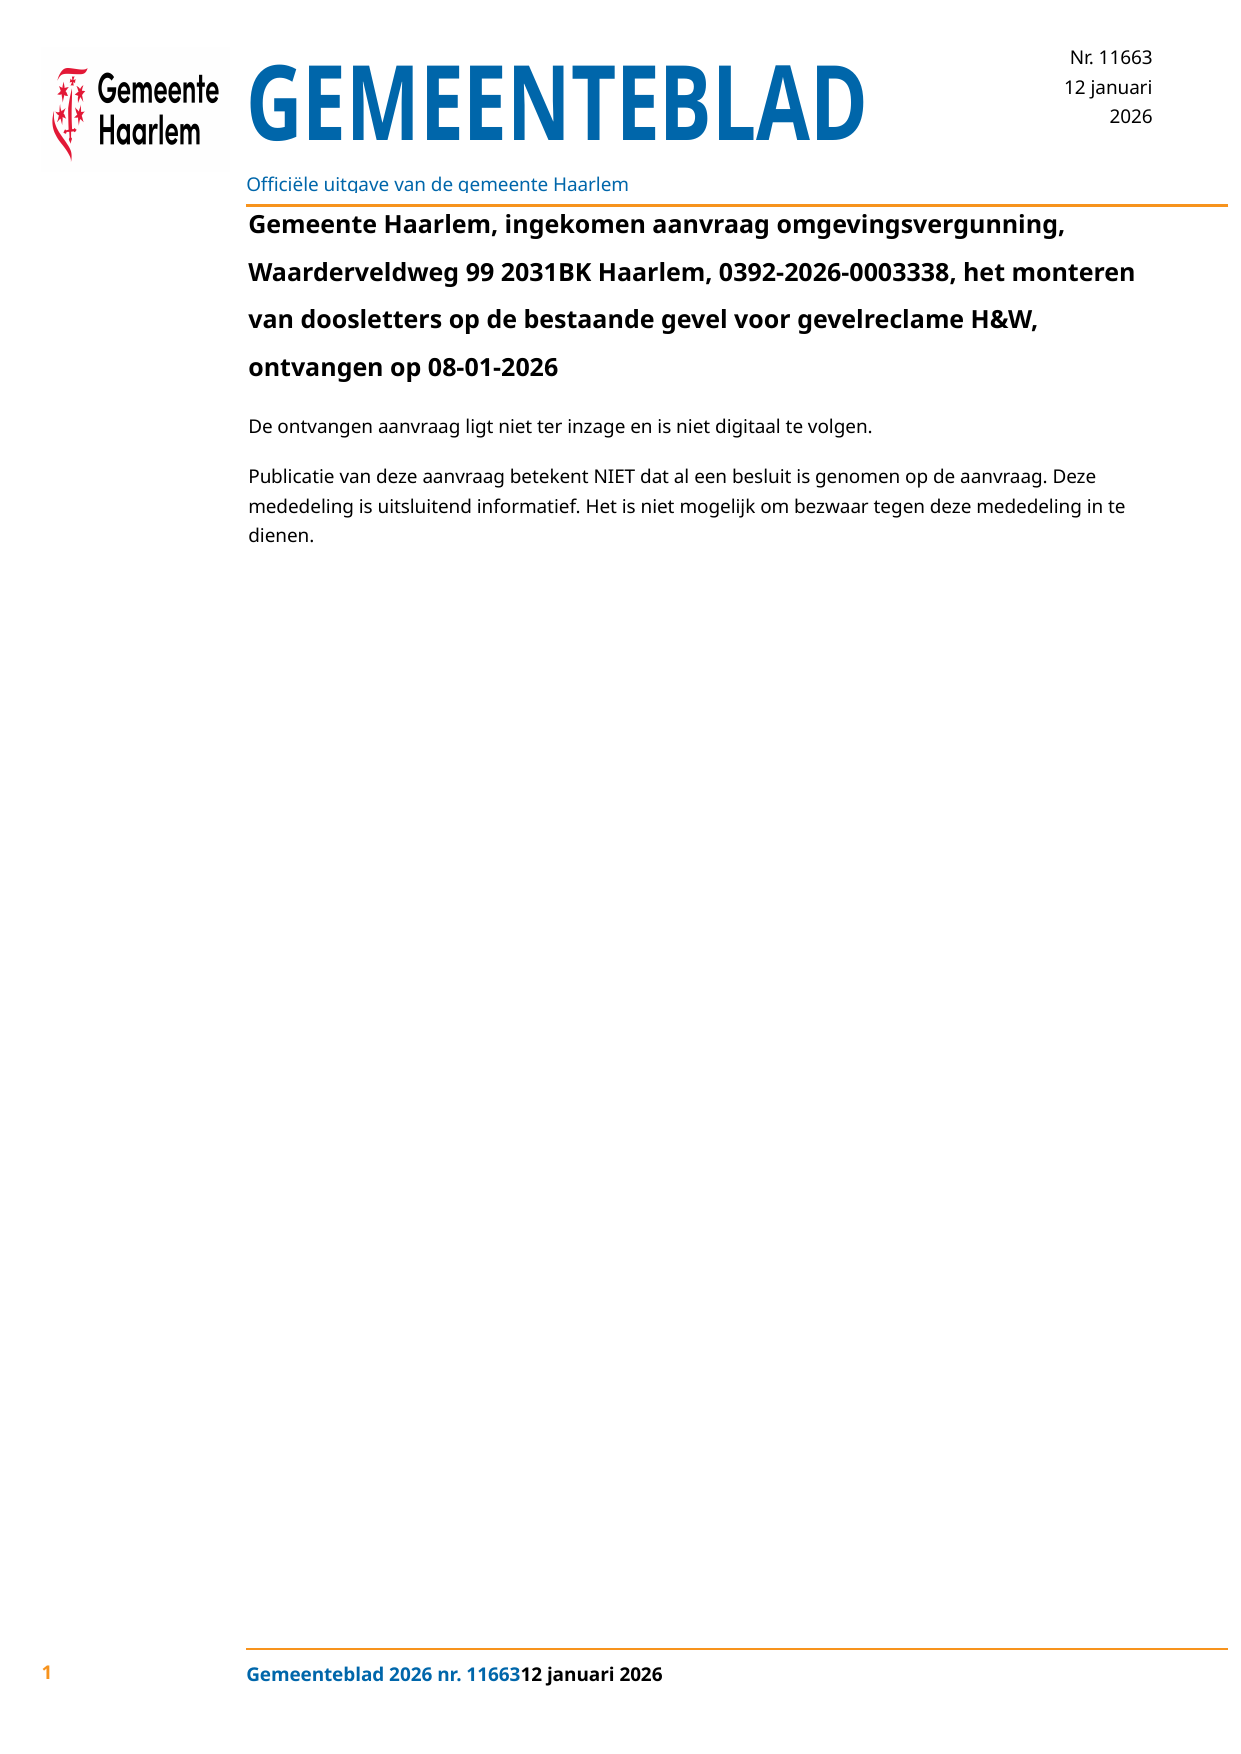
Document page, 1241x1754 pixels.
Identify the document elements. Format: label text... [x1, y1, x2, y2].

text Publicatie van deze aanvraag betekent NIET dat al een besluit is genomen op de aanvraag. Deze mededeling is uitsluitend informatief. Het is niet mogelijk om bezwaar tegen deze mededeling in te dienen. [248, 463, 1152, 548]
picture [41, 47, 231, 172]
text Gemeente Haarlem, ingekomen aanvraag omgevingsvergunning, Waarderveldweg 99 2031BK Haarlem, 0392-2026-0003338, het monteren van doosletters op de bestaande gevel voor gevelreclame H&W, ontvangen op 08-01-2026 [248, 207, 1152, 384]
text De ontvangen aanvraag ligt niet ter inzage en is niet digitaal te volgen. [248, 413, 1152, 439]
